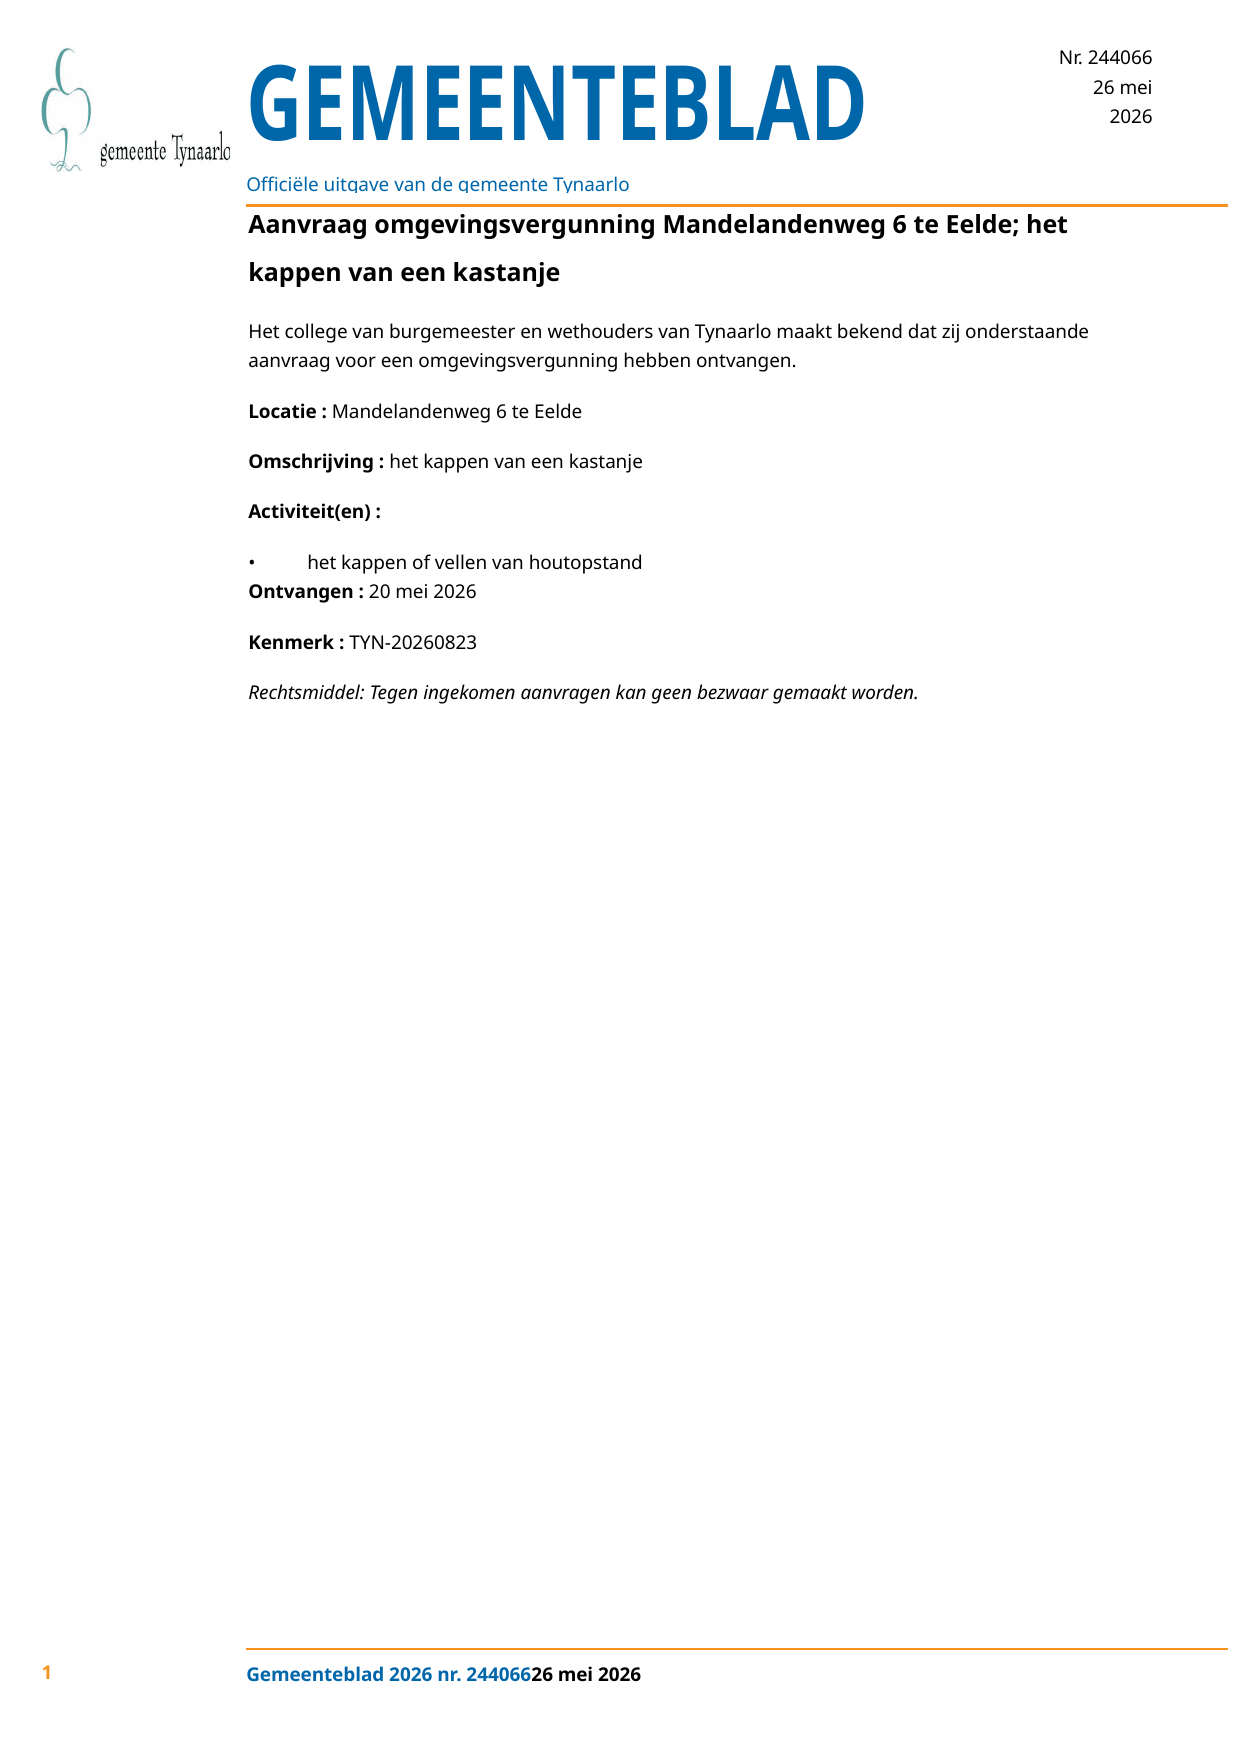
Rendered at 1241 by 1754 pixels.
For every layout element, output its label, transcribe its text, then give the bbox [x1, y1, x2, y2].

text Aanvraag omgevingsvergunning Mandelandenweg 6 te Eelde; het kappen van een kastanje [248, 207, 1152, 288]
picture [41, 47, 231, 172]
text Omschrijving : het kappen van een kastanje [248, 448, 1152, 474]
text Locatie : Mandelandenweg 6 te Eelde [248, 398, 1152, 424]
text Het college van burgemeester en wethouders van Tynaarlo maakt bekend dat zij onderstaande aanvraag voor een omgevingsvergunning hebben ontvangen. [248, 318, 1152, 373]
text Kenmerk : TYN-20260823 [248, 629, 1152, 655]
text Activiteit(en) : [248, 499, 1152, 524]
text Rechtsmiddel: Tegen ingekomen aanvragen kan geen bezwaar gemaakt worden. [248, 679, 1152, 705]
list het kappen of vellen van houtopstand [248, 549, 1152, 575]
text Ontvangen : 20 mei 2026 [248, 579, 1152, 604]
